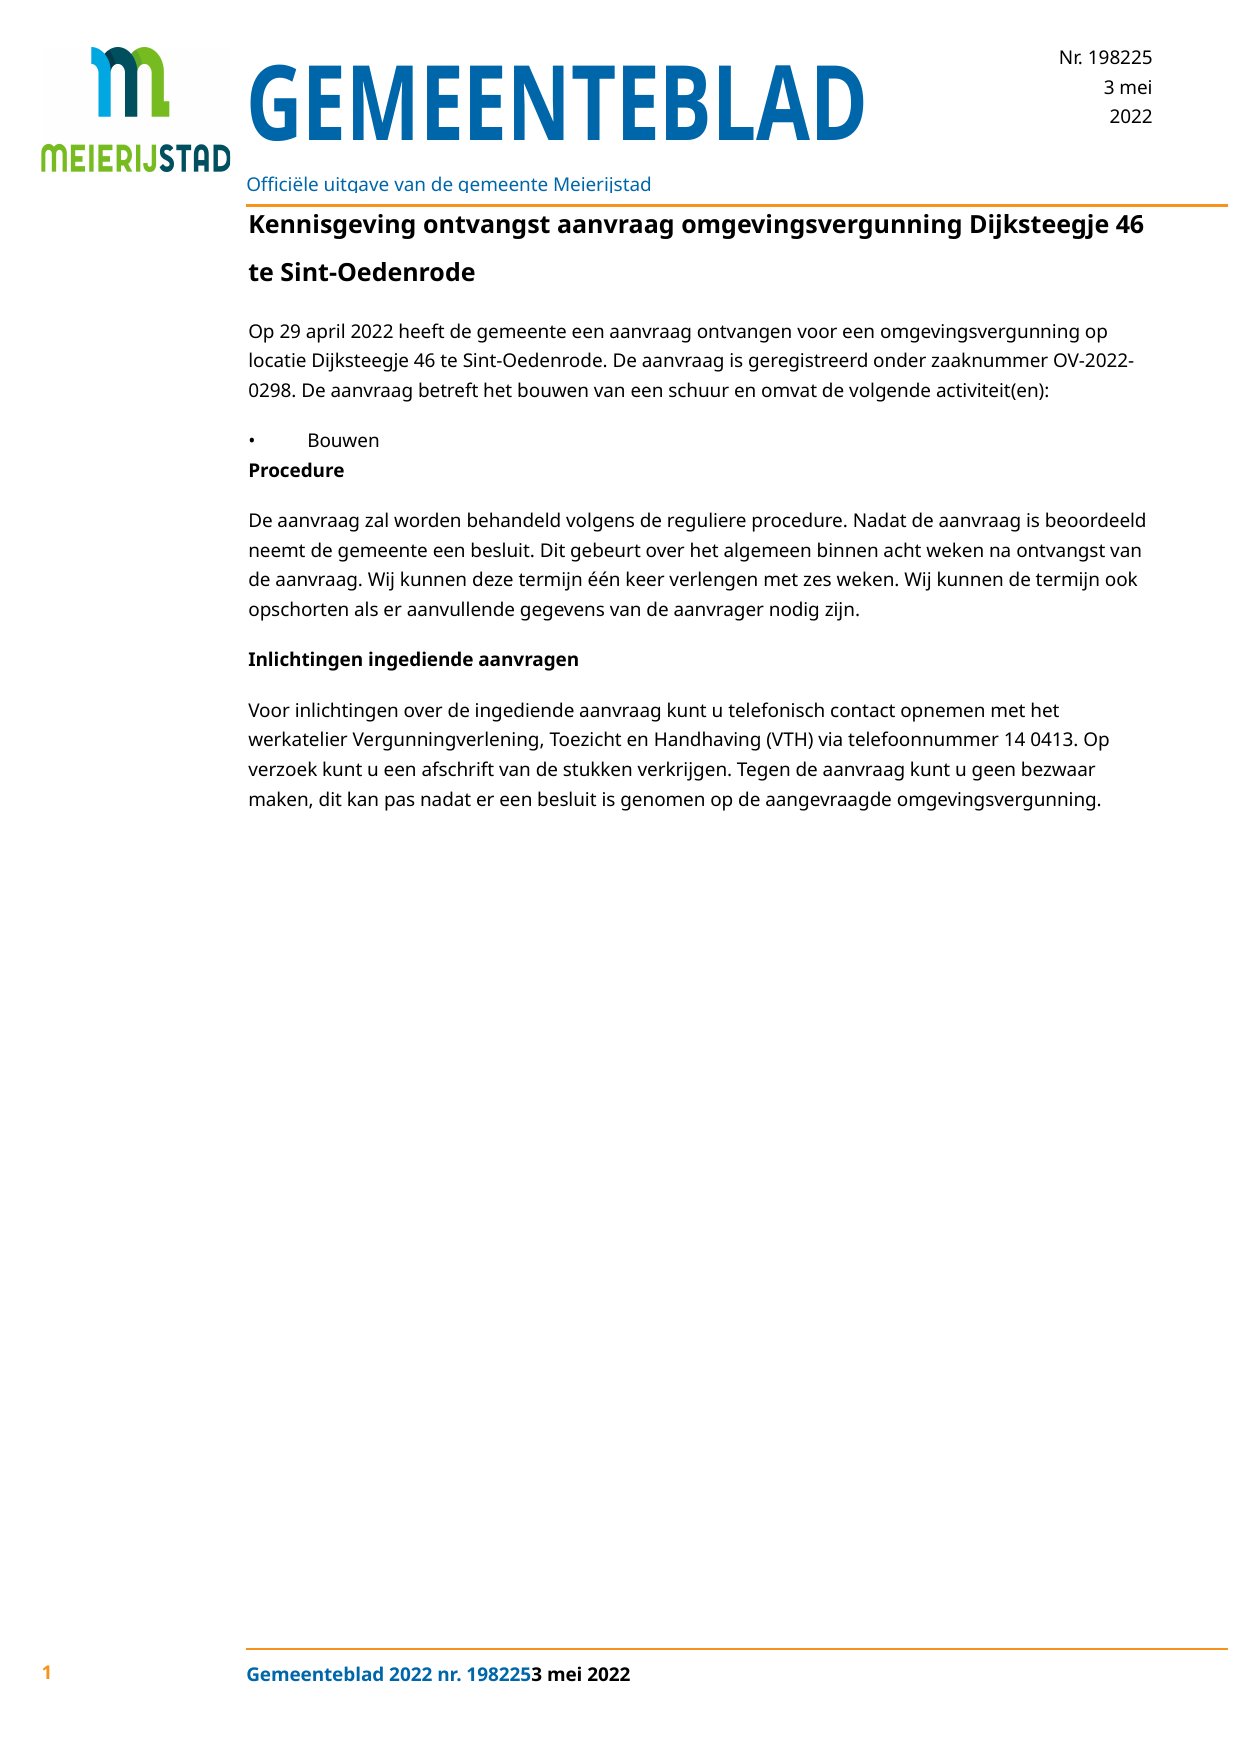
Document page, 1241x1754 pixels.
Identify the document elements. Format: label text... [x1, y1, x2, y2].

text De aanvraag zal worden behandeld volgens de reguliere procedure. Nadat de aanvraag is beoordeeld neemt de gemeente een besluit. Dit gebeurt over het algemeen binnen acht weken na ontvangst van de aanvraag. Wij kunnen deze termijn één keer verlengen met zes weken. Wij kunnen de termijn ook opschorten als er aanvullende gegevens van de aanvrager nodig zijn. [248, 507, 1152, 622]
text Voor inlichtingen over de ingediende aanvraag kunt u telefonisch contact opnemen met het werkatelier Vergunningverlening, Toezicht en Handhaving (VTH) via telefoonnummer 14 0413. Op verzoek kunt u een afschrift van de stukken verkrijgen. Tegen de aanvraag kunt u geen bezwaar maken, dit kan pas nadat er een besluit is genomen op de aangevraagde omgevingsvergunning. [248, 697, 1152, 812]
text Kennisgeving ontvangst aanvraag omgevingsvergunning Dijksteegje 46 te Sint-Oedenrode [248, 207, 1152, 288]
text Procedure [248, 457, 1152, 483]
text Op 29 april 2022 heeft de gemeente een aanvraag ontvangen voor een omgevingsvergunning op locatie Dijksteegje 46 te Sint-Oedenrode. De aanvraag is geregistreerd onder zaaknummer OV-2022-0298. De aanvraag betreft het bouwen van een schuur en omvat de volgende activiteit(en): [248, 318, 1152, 403]
picture [41, 47, 231, 172]
list Bouwen [248, 427, 1152, 453]
text Inlichtingen ingediende aanvragen [248, 647, 1152, 672]
